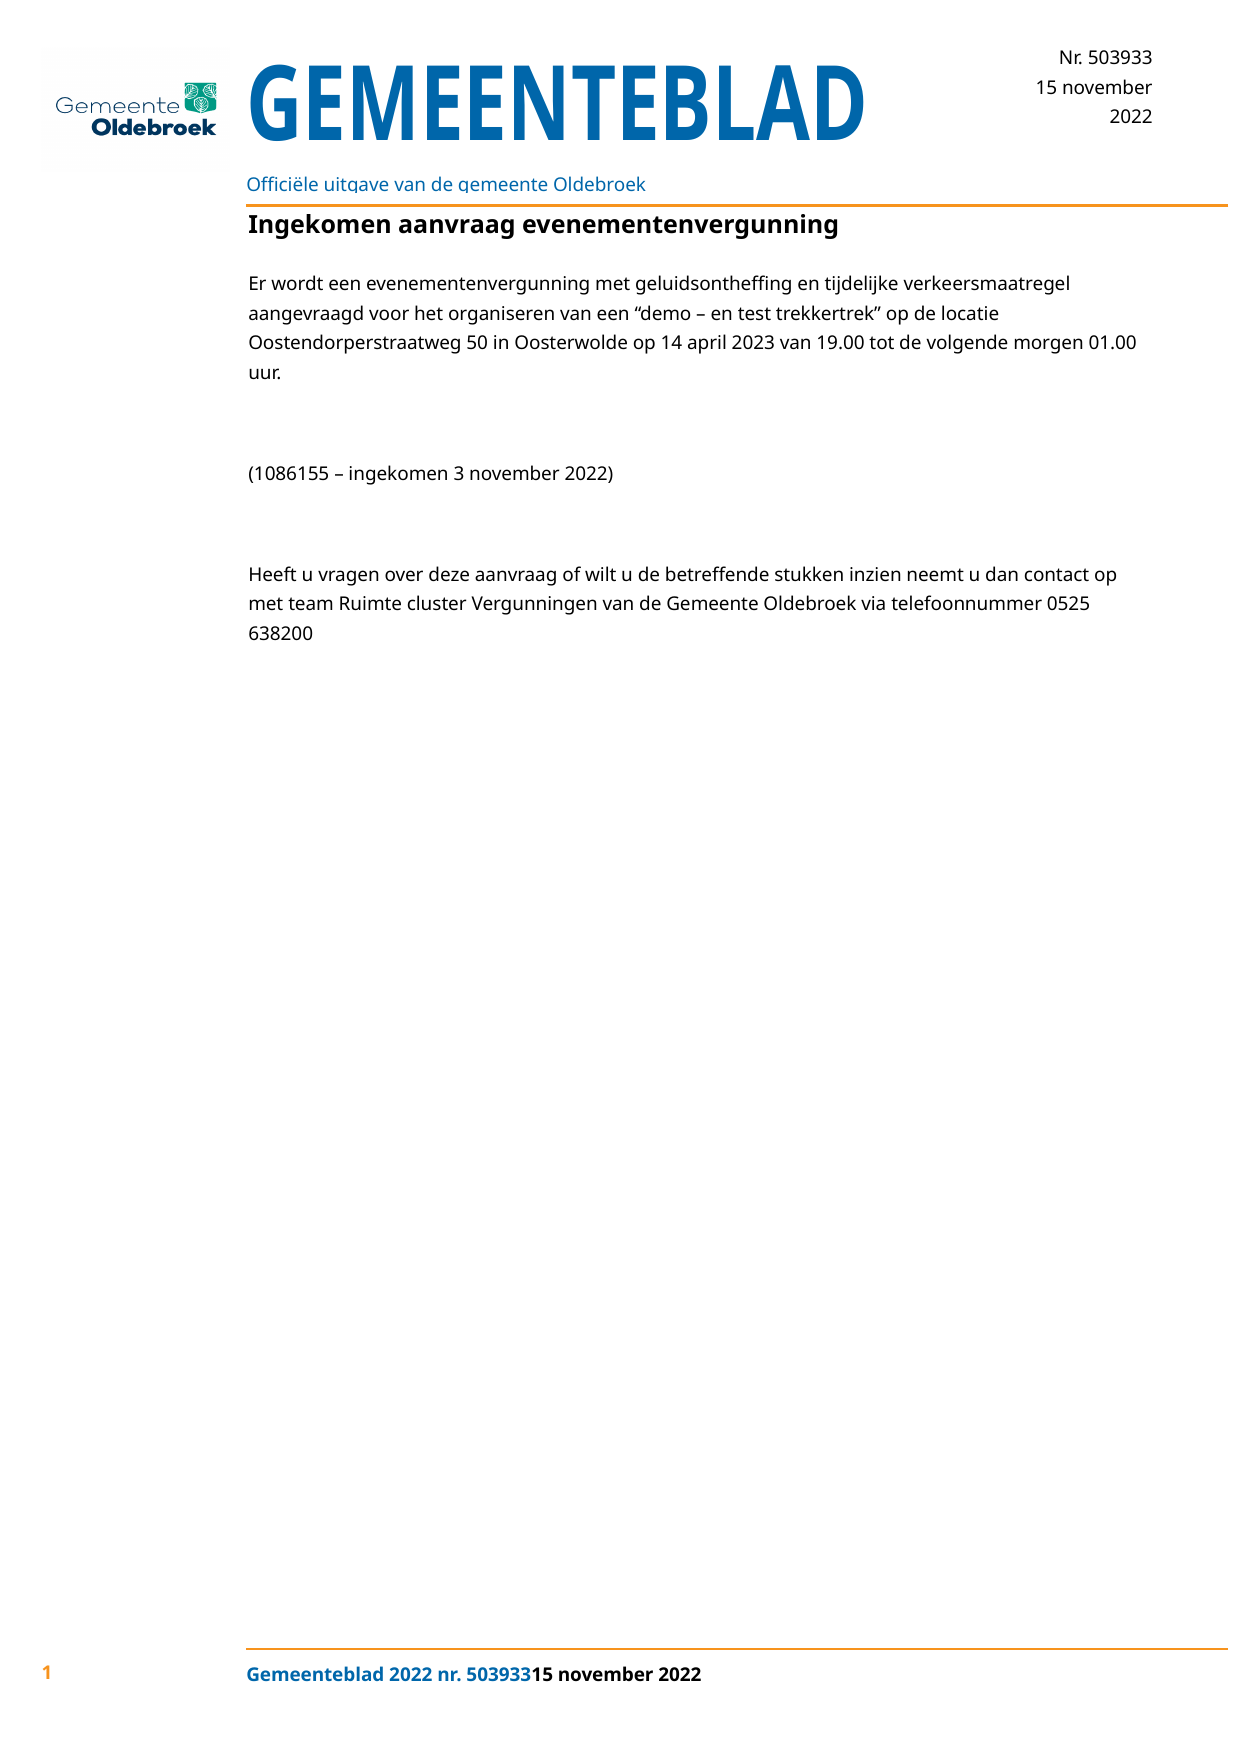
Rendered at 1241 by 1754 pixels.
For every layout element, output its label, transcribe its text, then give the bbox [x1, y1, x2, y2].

text Er wordt een evenementenvergunning met geluidsontheffing en tijdelijke verkeersmaatregel aangevraagd voor het organiseren van een “demo – en test trekkertrek” op de locatie Oostendorperstraatweg 50 in Oosterwolde op 14 april 2023 van 19.00 tot de volgende morgen 01.00 uur. [248, 270, 1152, 385]
picture [41, 47, 231, 172]
text (1086155 – ingekomen 3 november 2022) [248, 460, 1152, 486]
text Ingekomen aanvraag evenementenvergunning [248, 207, 1152, 241]
text Heeft u vragen over deze aanvraag of wilt u de betreffende stukken inzien neemt u dan contact op met team Ruimte cluster Vergunningen van de Gemeente Oldebroek via telefoonnummer 0525 638200 [248, 561, 1152, 646]
